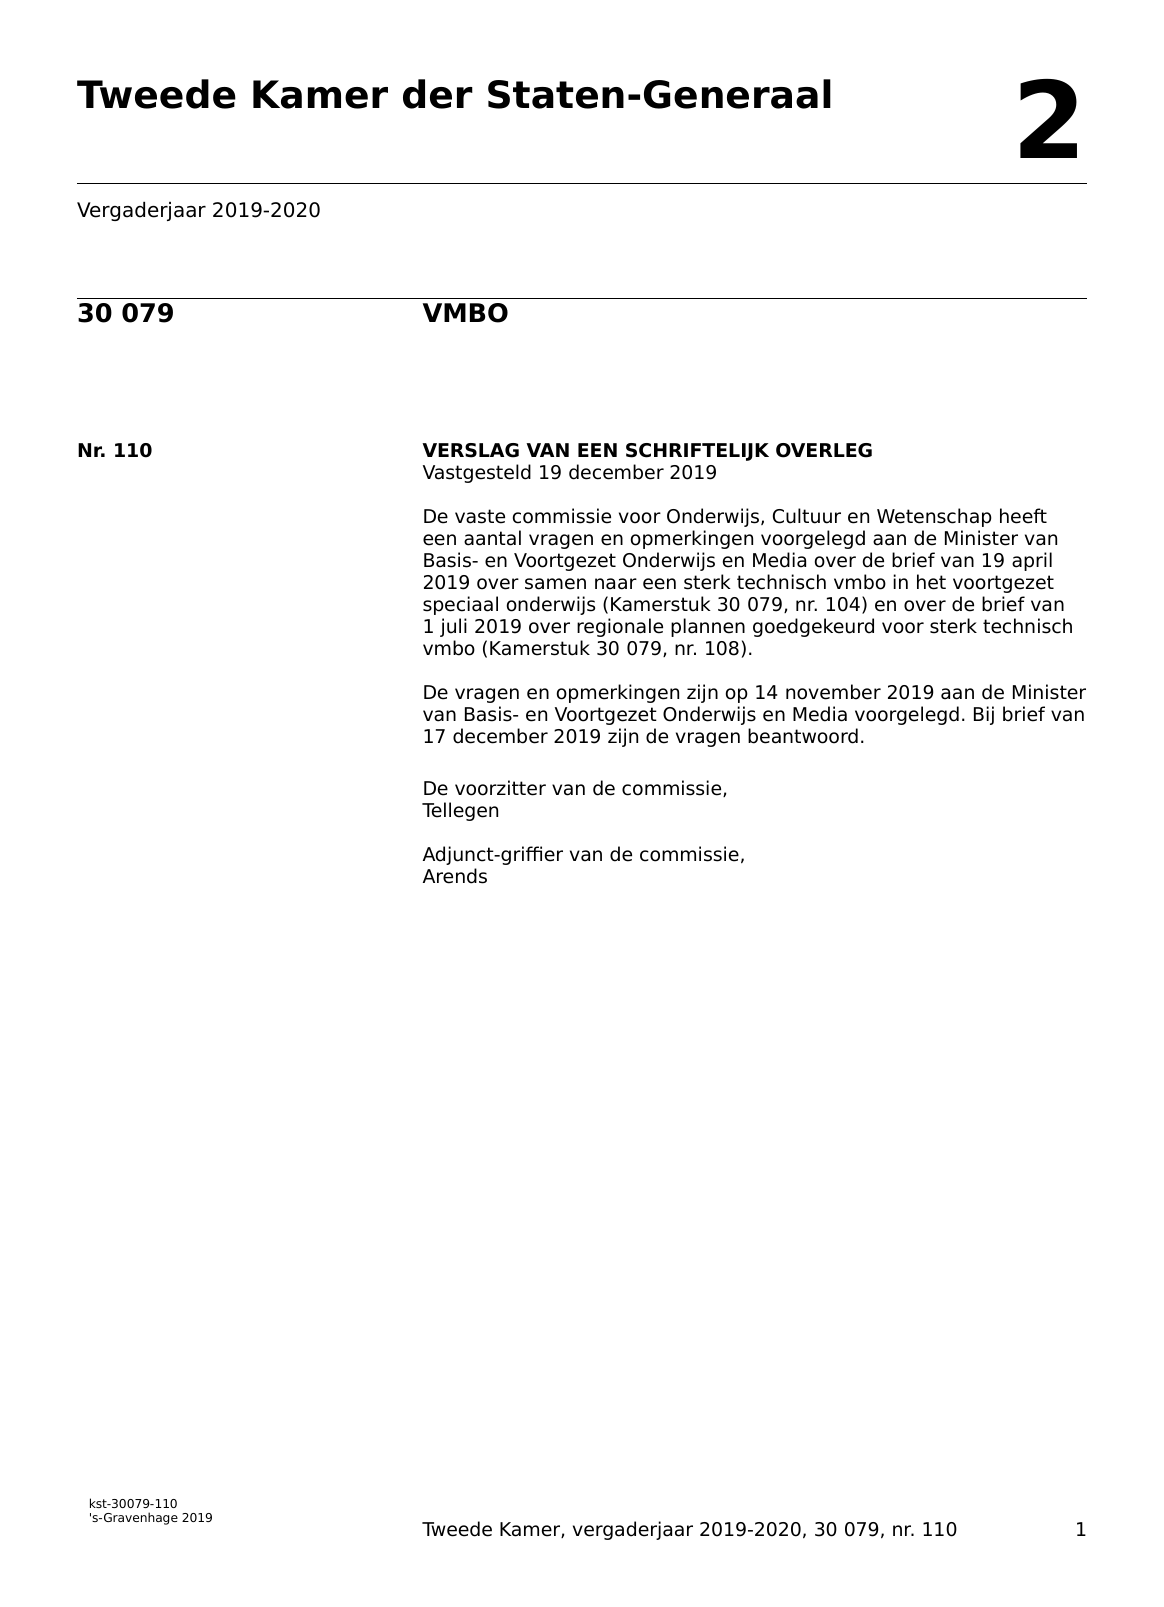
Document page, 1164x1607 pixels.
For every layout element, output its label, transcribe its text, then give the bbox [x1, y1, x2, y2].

subtitle 30 079 VMBO [77, 299, 1087, 329]
text Vastgesteld 19 december 2019 [422, 462, 1087, 484]
text De voorzitter van de commissie, Tellegen [422, 778, 1087, 822]
text De vaste commissie voor Onderwijs, Cultuur en Wetenschap heeft een aantal vragen en opmerkingen voorgelegd aan de Minister van Basis- en Voortgezet Onderwijs en Media over de brief van 19 april 2019 over samen naar een sterk technisch vmbo in het voortgezet speciaal onderwijs (Kamerstuk 30 079, nr. 104) en over de brief van 1 juli 2019 over regionale plannen goedgekeurd voor sterk technisch vmbo (Kamerstuk 30 079, nr. 108). [422, 506, 1087, 660]
text Adjunct-griffier van de commissie, Arends [422, 844, 1087, 888]
table_cell Vergaderjaar 2019-2020 [77, 184, 1087, 298]
text 's-Gravenhage 2019 [88, 1511, 323, 1525]
subtitle Nr. 110 VERSLAG VAN EEN SCHRIFTELIJK OVERLEG [77, 440, 1087, 462]
text kst-30079-110 [88, 1497, 323, 1511]
text De vragen en opmerkingen zijn op 14 november 2019 aan de Minister van Basis- en Voortgezet Onderwijs en Media voorgelegd. Bij brief van 17 december 2019 zijn de vragen beantwoord. [422, 682, 1087, 748]
table_header Tweede Kamer der Staten-Generaal [77, 59, 886, 183]
table_header 2 [886, 59, 1087, 183]
